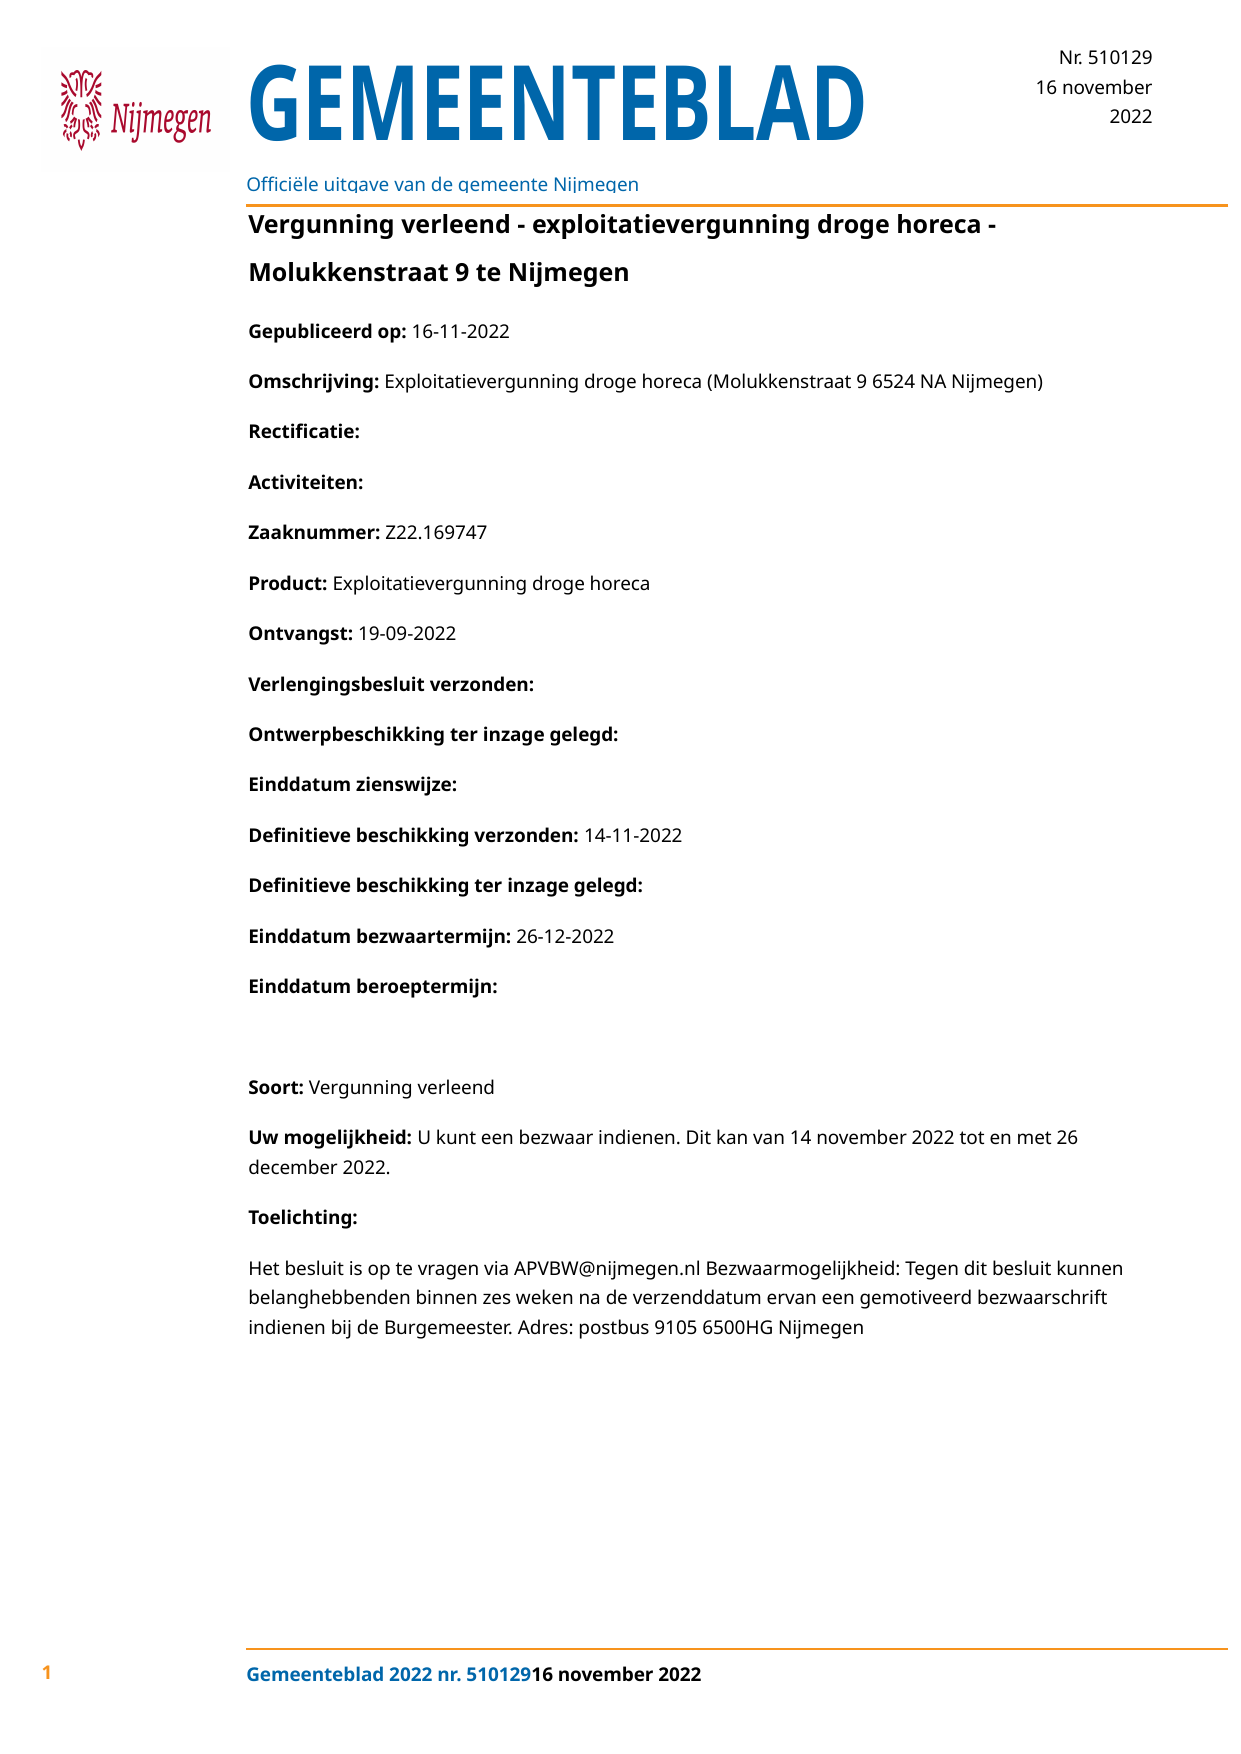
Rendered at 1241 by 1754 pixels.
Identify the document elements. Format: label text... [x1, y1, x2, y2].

text Einddatum zienswijze: [248, 772, 1152, 797]
text Definitieve beschikking verzonden: 14-11-2022 [248, 822, 1152, 848]
text Ontwerpbeschikking ter inzage gelegd: [248, 721, 1152, 747]
text Definitieve beschikking ter inzage gelegd: [248, 872, 1152, 898]
text Einddatum bezwaartermijn: 26-12-2022 [248, 923, 1152, 949]
text Product: Exploitatievergunning droge horeca [248, 570, 1152, 596]
text Omschrijving: Exploitatievergunning droge horeca (Molukkenstraat 9 6524 NA Nijmegen) [248, 368, 1152, 394]
text Uw mogelijkheid: U kunt een bezwaar indienen. Dit kan van 14 november 2022 tot en met 26 december 2022. [248, 1124, 1152, 1180]
text Einddatum beroeptermijn: [248, 973, 1152, 999]
text Ontvangst: 19-09-2022 [248, 620, 1152, 646]
text Het besluit is op te vragen via APVBW@nijmegen.nl Bezwaarmogelijkheid: Tegen dit besluit kunnen belanghebbenden binnen zes weken na de verzenddatum ervan een gemotiveerd bezwaarschrift indienen bij de Burgemeester. Adres: postbus 9105 6500HG Nijmegen [248, 1255, 1152, 1340]
text Activiteiten: [248, 469, 1152, 495]
picture [41, 47, 231, 172]
text Soort: Vergunning verleend [248, 1074, 1152, 1100]
text Vergunning verleend - exploitatievergunning droge horeca - Molukkenstraat 9 te Nijmegen [248, 207, 1152, 288]
text Verlengingsbesluit verzonden: [248, 671, 1152, 697]
text Rectificatie: [248, 419, 1152, 444]
text Gepubliceerd op: 16-11-2022 [248, 318, 1152, 344]
text Toelichting: [248, 1204, 1152, 1230]
text Zaaknummer: Z22.169747 [248, 519, 1152, 545]
